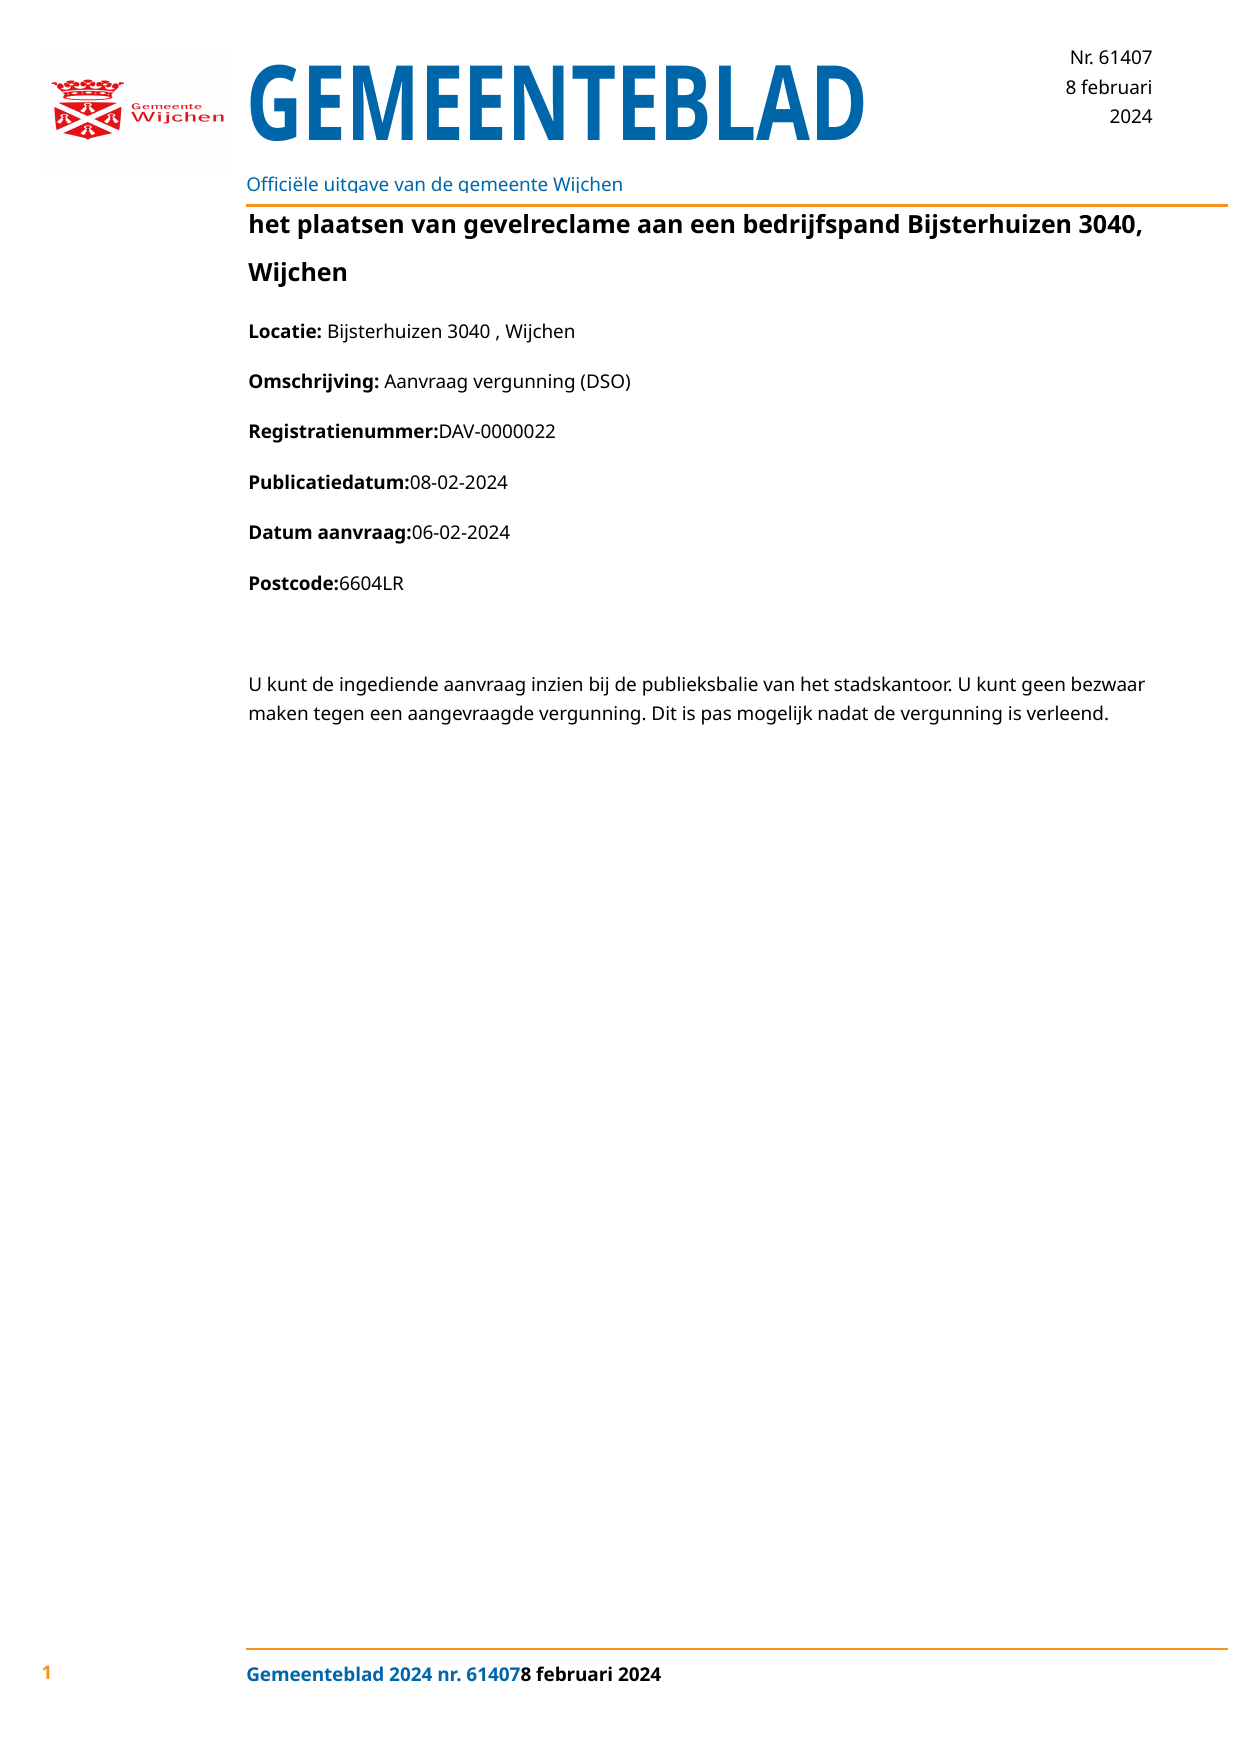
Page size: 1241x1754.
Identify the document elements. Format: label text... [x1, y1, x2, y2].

text Registratienummer:DAV-0000022 [248, 419, 1152, 444]
text Omschrijving: Aanvraag vergunning (DSO) [248, 368, 1152, 394]
text Publicatiedatum:08-02-2024 [248, 469, 1152, 495]
text Postcode:6604LR [248, 570, 1152, 596]
text Locatie: Bijsterhuizen 3040 , Wijchen [248, 318, 1152, 344]
picture [41, 47, 231, 172]
text het plaatsen van gevelreclame aan een bedrijfspand Bijsterhuizen 3040, Wijchen [248, 207, 1152, 288]
text Datum aanvraag:06-02-2024 [248, 519, 1152, 545]
text U kunt de ingediende aanvraag inzien bij de publieksbalie van het stadskantoor. U kunt geen bezwaar maken tegen een aangevraagde vergunning. Dit is pas mogelijk nadat de vergunning is verleend. [248, 671, 1152, 726]
